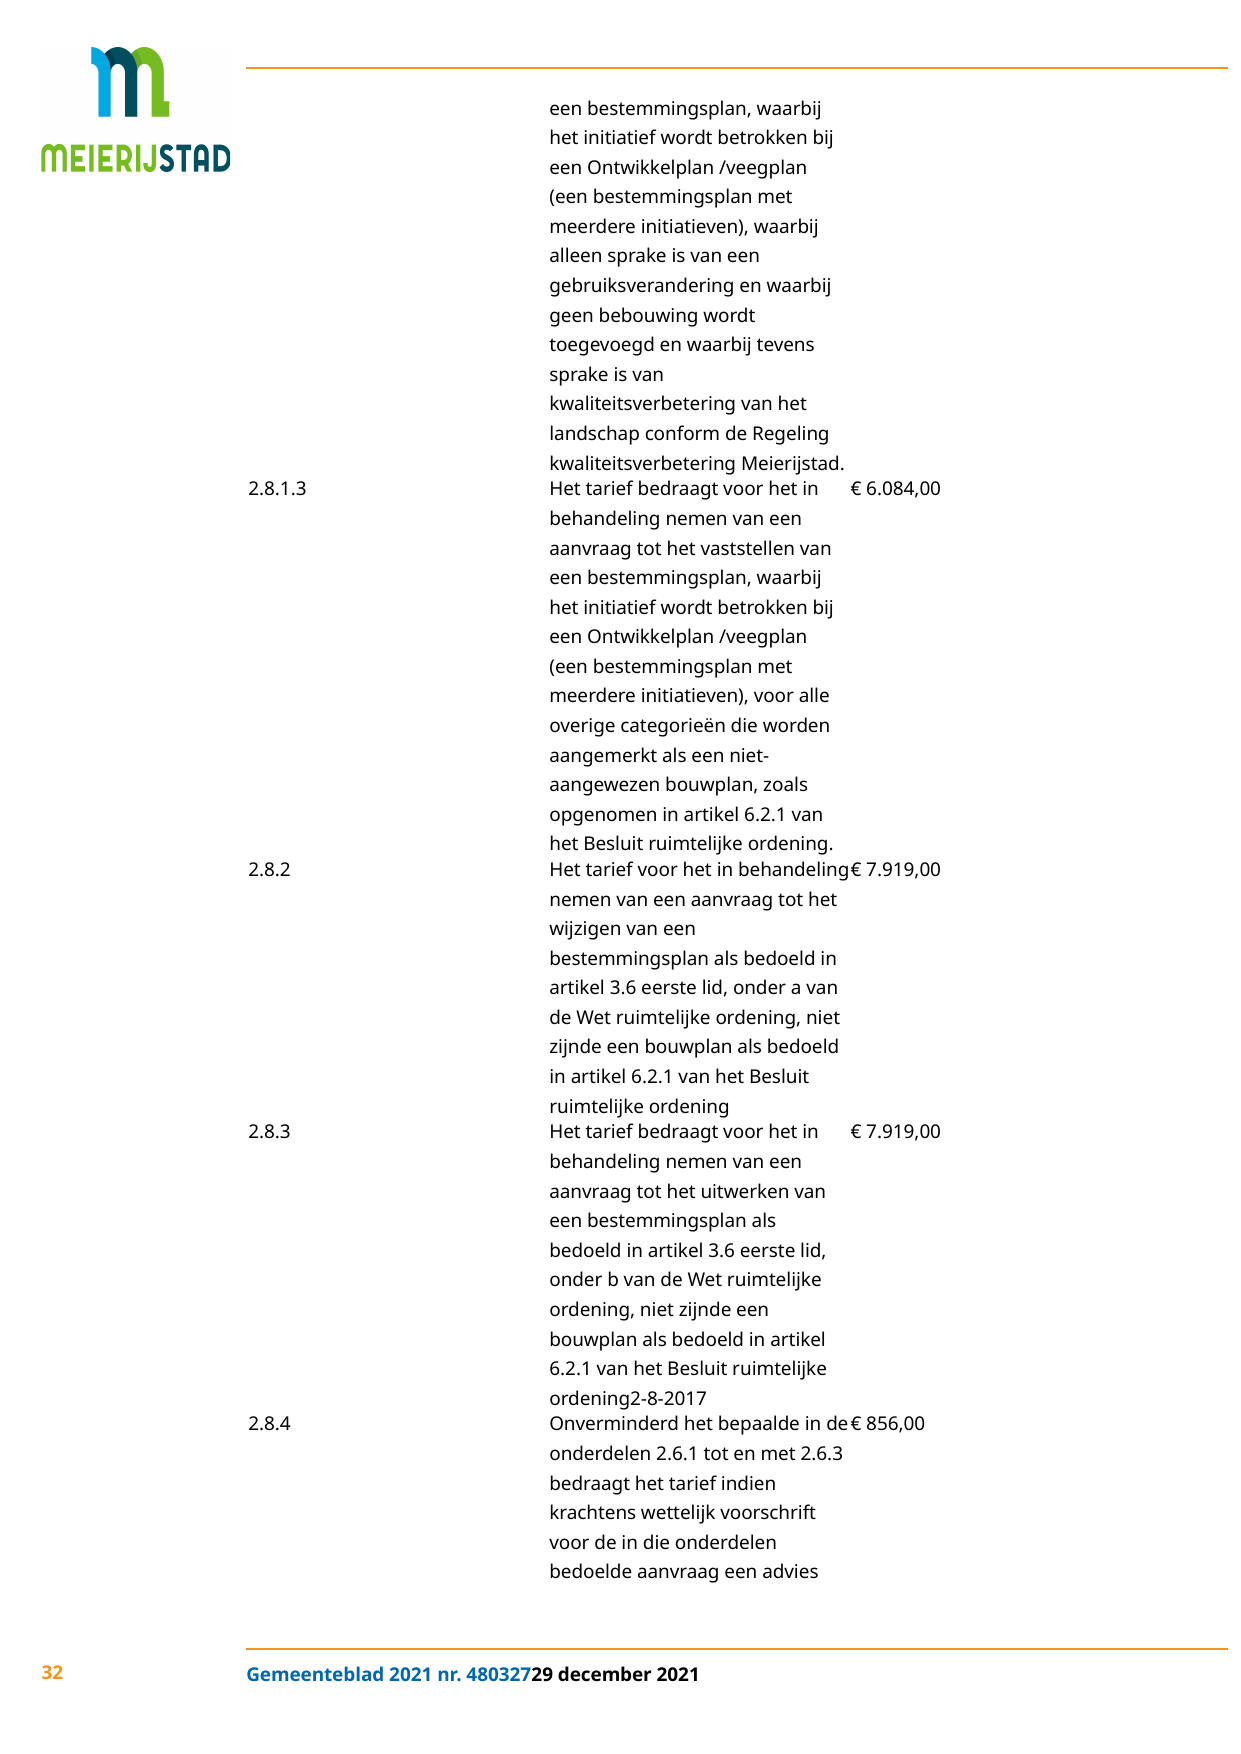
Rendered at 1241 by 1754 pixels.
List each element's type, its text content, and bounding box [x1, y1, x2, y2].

table_cell 2.8.3 [248, 1119, 549, 1411]
table_cell € 856,00 [850, 1411, 1152, 1584]
table_cell een bestemmingsplan, waarbij het initiatief wordt betrokken bij een Ontwikkelplan /veegplan (een bestemmingsplan met meerdere initiatieven), waarbij alleen sprake is van een gebruiksverandering en waarbij geen bebouwing wordt toegevoegd en waarbij tevens sprake is van kwaliteitsverbetering van het landschap conform de Regeling kwaliteitsverbetering Meierijstad. [549, 95, 850, 476]
table_cell € 7.919,00 [850, 1119, 1152, 1411]
table_cell [850, 95, 1152, 476]
table_cell Het tarief bedraagt voor het in behandeling nemen van een aanvraag tot het vaststellen van een bestemmingsplan, waarbij het initiatief wordt betrokken bij een Ontwikkelplan /veegplan (een bestemmingsplan met meerdere initiatieven), voor alle overige categorieën die worden aangemerkt als een niet-aangewezen bouwplan, zoals opgenomen in artikel 6.2.1 van het Besluit ruimtelijke ordening. [549, 476, 850, 856]
table_cell 2.8.2 [248, 856, 549, 1119]
table_cell Onverminderd het bepaalde in de onderdelen 2.6.1 tot en met 2.6.3 bedraagt het tarief indien krachtens wettelijk voorschrift voor de in die onderdelen bedoelde aanvraag een advies [549, 1411, 850, 1584]
table_cell [248, 95, 549, 476]
table_cell € 6.084,00 [850, 476, 1152, 856]
table_cell Het tarief bedraagt voor het in behandeling nemen van een aanvraag tot het uitwerken van een bestemmingsplan als bedoeld in artikel 3.6 eerste lid, onder b van de Wet ruimtelijke ordening, niet zijnde een bouwplan als bedoeld in artikel 6.2.1 van het Besluit ruimtelijke ordening2-8-2017 [549, 1119, 850, 1411]
picture [41, 47, 231, 172]
table_cell € 7.919,00 [850, 856, 1152, 1119]
table_cell Het tarief voor het in behandeling nemen van een aanvraag tot het wijzigen van een bestemmingsplan als bedoeld in artikel 3.6 eerste lid, onder a van de Wet ruimtelijke ordening, niet zijnde een bouwplan als bedoeld in artikel 6.2.1 van het Besluit ruimtelijke ordening [549, 856, 850, 1119]
table_cell 2.8.4 [248, 1411, 549, 1584]
table_cell 2.8.1.3 [248, 476, 549, 856]
